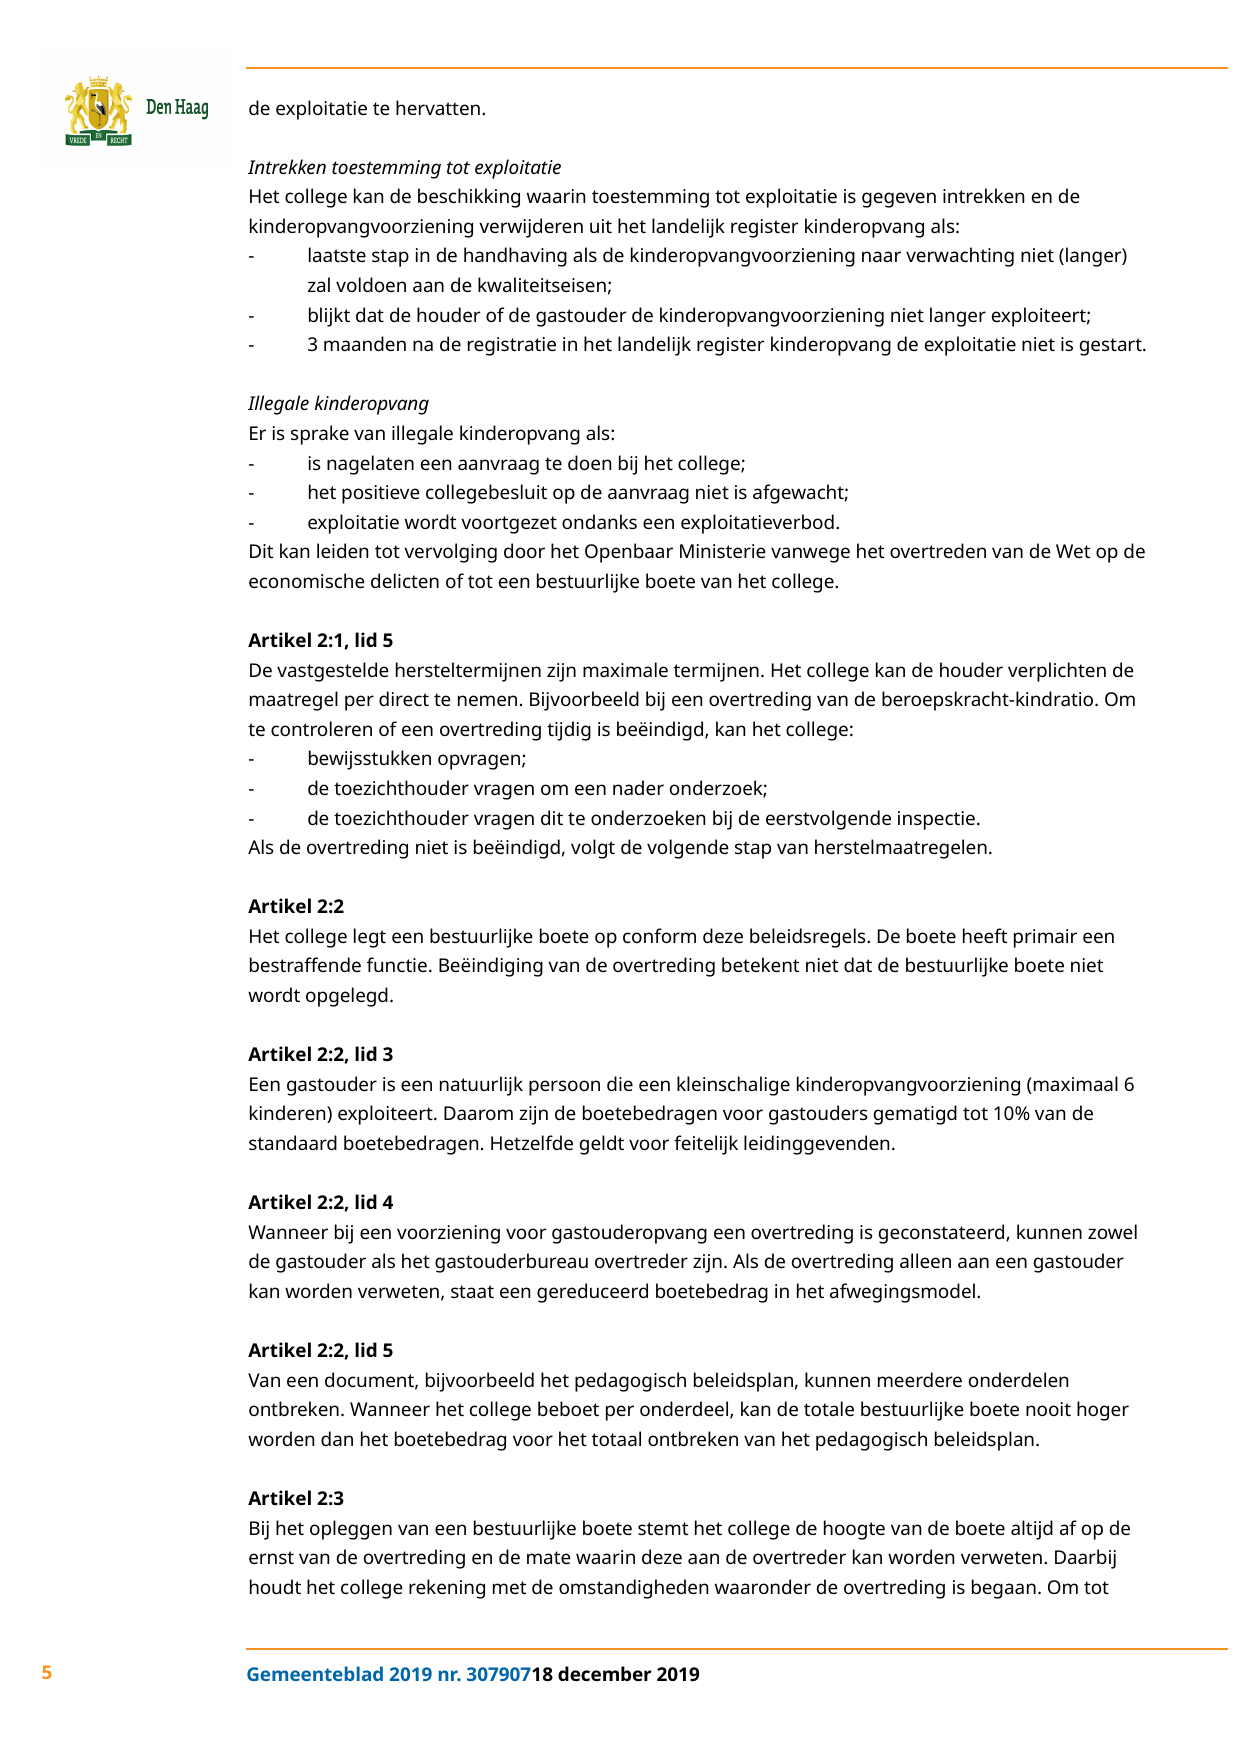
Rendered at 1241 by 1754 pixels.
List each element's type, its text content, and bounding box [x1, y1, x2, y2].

list laatste stap in de handhaving als de kinderopvangvoorziening naar verwachting niet (langer) zal voldoen aan de kwaliteitseisen; [248, 243, 1152, 298]
text Van een document, bijvoorbeeld het pedagogisch beleidsplan, kunnen meerdere onderdelen ontbreken. Wanneer het college beboet per onderdeel, kan de totale bestuurlijke boete nooit hoger worden dan het boetebedrag voor het totaal ontbreken van het pedagogisch beleidsplan. [248, 1367, 1152, 1452]
list blijkt dat de houder of de gastouder de kinderopvangvoorziening niet langer exploiteert; [248, 302, 1152, 328]
text Dit kan leiden tot vervolging door het Openbaar Ministerie vanwege het overtreden van de Wet op de economische delicten of tot een bestuurlijke boete van het college. [248, 538, 1152, 594]
list de toezichthouder vragen dit te onderzoeken bij de eerstvolgende inspectie. [248, 805, 1152, 831]
text Intrekken toestemming tot exploitatie [248, 154, 1152, 180]
text de exploitatie te hervatten. [248, 95, 1152, 121]
text Het college legt een bestuurlijke boete op conform deze beleidsregels. De boete heeft primair een bestraffende functie. Beëindiging van de overtreding betekent niet dat de bestuurlijke boete niet wordt opgelegd. [248, 923, 1152, 1008]
list 3 maanden na de registratie in het landelijk register kinderopvang de exploitatie niet is gestart. [248, 331, 1152, 357]
text De vastgestelde hersteltermijnen zijn maximale termijnen. Het college kan de houder verplichten de maatregel per direct te nemen. Bijvoorbeeld bij een overtreding van de beroepskracht-kindratio. Om te controleren of een overtreding tijdig is beëindigd, kan het college: [248, 657, 1152, 742]
text Als de overtreding niet is beëindigd, volgt de volgende stap van herstelmaatregelen. [248, 834, 1152, 860]
list de toezichthouder vragen om een nader onderzoek; [248, 775, 1152, 801]
text Er is sprake van illegale kinderopvang als: [248, 420, 1152, 446]
list bewijsstukken opvragen; [248, 746, 1152, 771]
text Wanneer bij een voorziening voor gastouderopvang een overtreding is geconstateerd, kunnen zowel de gastouder als het gastouderbureau overtreder zijn. Als de overtreding alleen aan een gastouder kan worden verweten, staat een gereduceerd boetebedrag in het afwegingsmodel. [248, 1219, 1152, 1304]
text Het college kan de beschikking waarin toestemming tot exploitatie is gegeven intrekken en de kinderopvangvoorziening verwijderen uit het landelijk register kinderopvang als: [248, 183, 1152, 239]
text Illegale kinderopvang [248, 391, 1152, 416]
text Artikel 2:2, lid 5 [248, 1337, 1152, 1363]
list het positieve collegebesluit op de aanvraag niet is afgewacht; [248, 479, 1152, 505]
text Artikel 2:2, lid 4 [248, 1189, 1152, 1215]
text Artikel 2:2 [248, 893, 1152, 919]
text Bij het opleggen van een bestuurlijke boete stemt het college de hoogte van de boete altijd af op de ernst van de overtreding en de mate waarin deze aan de overtreder kan worden verweten. Daarbij houdt het college rekening met de omstandigheden waaronder de overtreding is begaan. Om tot [248, 1515, 1152, 1600]
picture [41, 47, 231, 172]
text Artikel 2:1, lid 5 [248, 627, 1152, 653]
list is nagelaten een aanvraag te doen bij het college; [248, 450, 1152, 476]
list exploitatie wordt voortgezet ondanks een exploitatieverbod. [248, 509, 1152, 535]
text Een gastouder is een natuurlijk persoon die een kleinschalige kinderopvangvoorziening (maximaal 6 kinderen) exploiteert. Daarom zijn de boetebedragen voor gastouders gematigd tot 10% van de standaard boetebedragen. Hetzelfde geldt voor feitelijk leidinggevenden. [248, 1071, 1152, 1156]
text Artikel 2:2, lid 3 [248, 1041, 1152, 1067]
text Artikel 2:3 [248, 1485, 1152, 1511]
